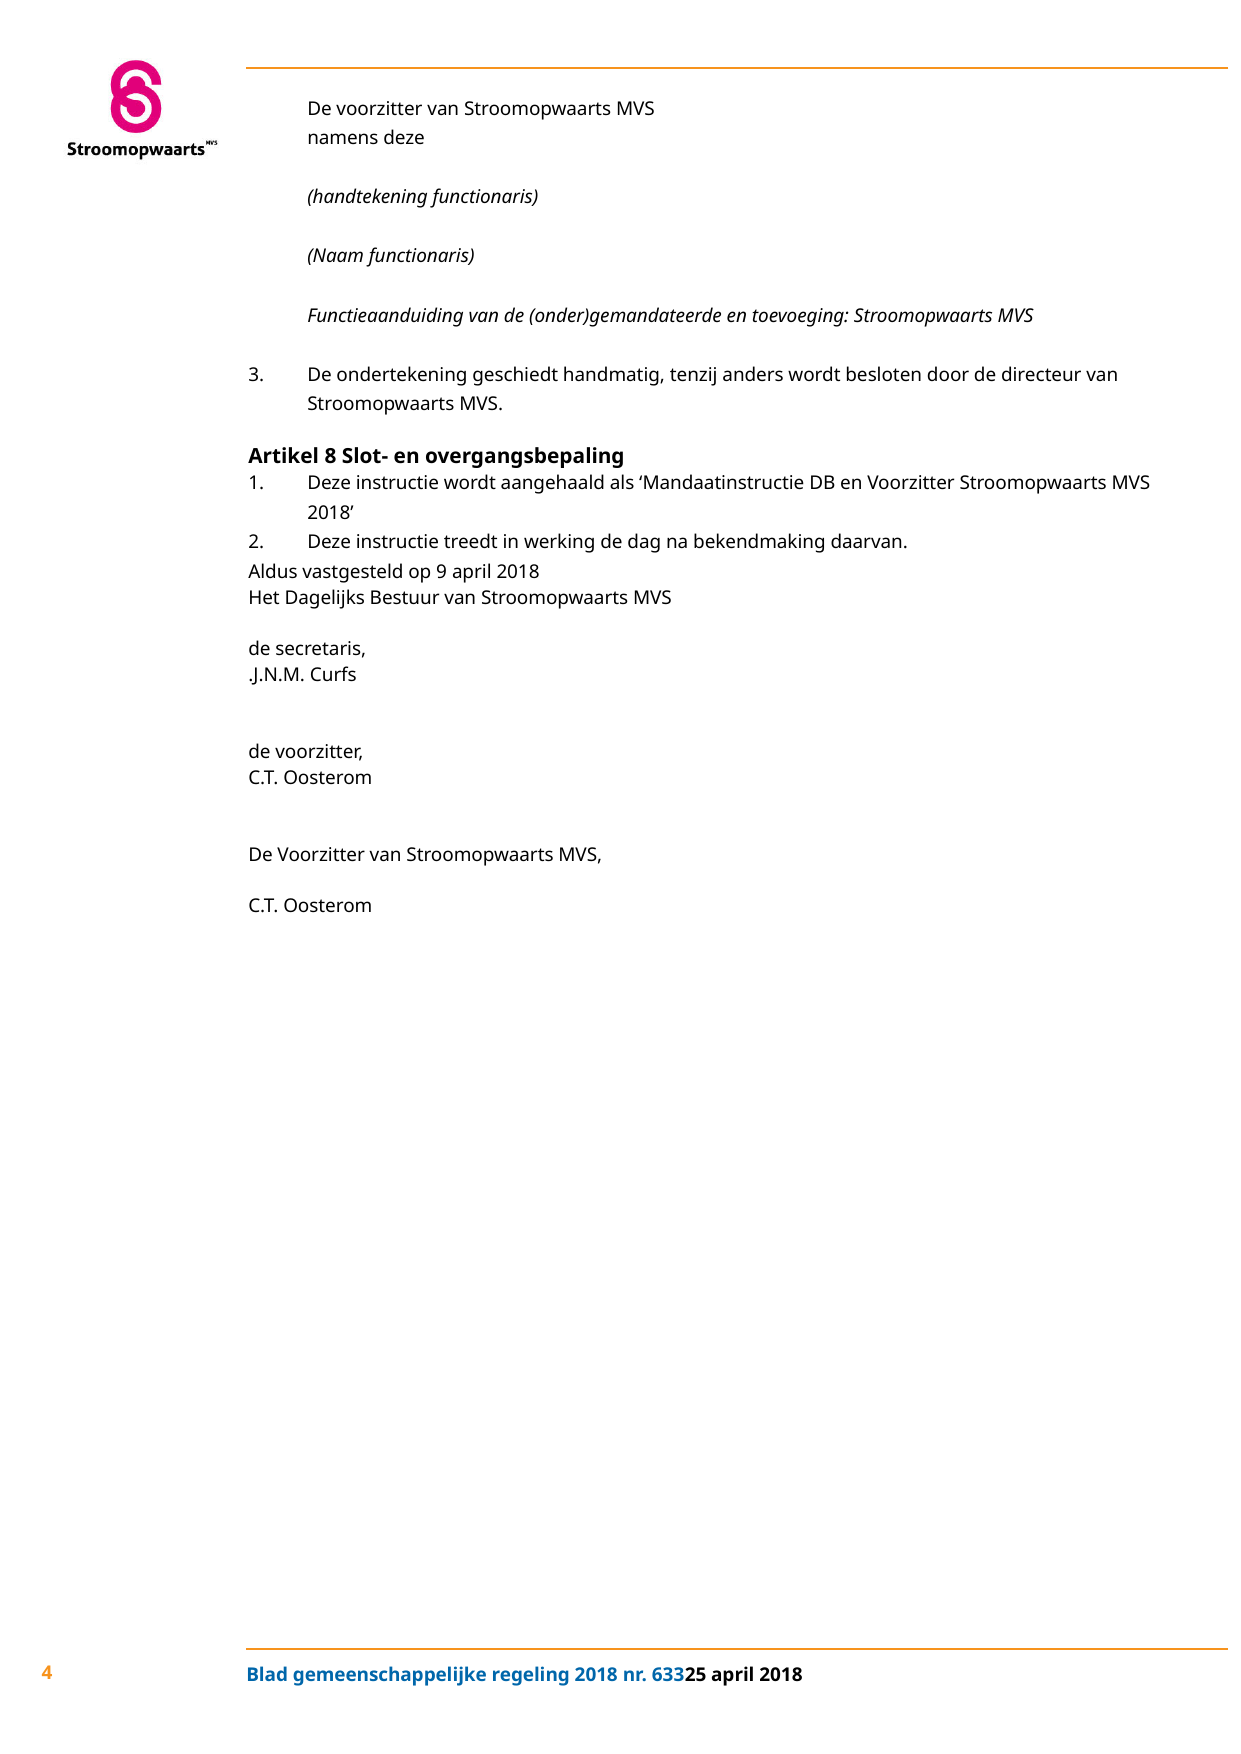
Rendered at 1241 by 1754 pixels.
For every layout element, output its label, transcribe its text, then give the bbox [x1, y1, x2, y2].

list namens deze [248, 124, 1152, 150]
text .J.N.M. Curfs [248, 661, 1152, 687]
list De ondertekening geschiedt handmatig, tenzij anders wordt besloten door de directeur van Stroomopwaarts MVS. [248, 361, 1152, 416]
text De Voorzitter van Stroomopwaarts MVS, [248, 841, 1152, 867]
text de voorzitter, [248, 738, 1152, 764]
text Artikel 8 Slot- en overgangsbepaling [248, 441, 1152, 469]
list (handtekening functionaris) [248, 183, 1152, 209]
text Het Dagelijks Bestuur van Stroomopwaarts MVS [248, 584, 1152, 610]
list De voorzitter van Stroomopwaarts MVS [248, 95, 1152, 121]
text Aldus vastgesteld op 9 april 2018 [248, 558, 1152, 584]
list Deze instructie wordt aangehaald als ‘Mandaatinstructie DB en Voorzitter Stroomopwaarts MVS 2018’ [248, 469, 1152, 525]
picture [41, 47, 231, 172]
list Functieaanduiding van de (onder)gemandateerde en toevoeging: Stroomopwaarts MVS [248, 302, 1152, 328]
list (Naam functionaris) [248, 243, 1152, 268]
text C.T. Oosterom [248, 893, 1152, 918]
text de secretaris, [248, 635, 1152, 661]
list Deze instructie treedt in werking de dag na bekendmaking daarvan. [248, 529, 1152, 554]
text C.T. Oosterom [248, 764, 1152, 790]
